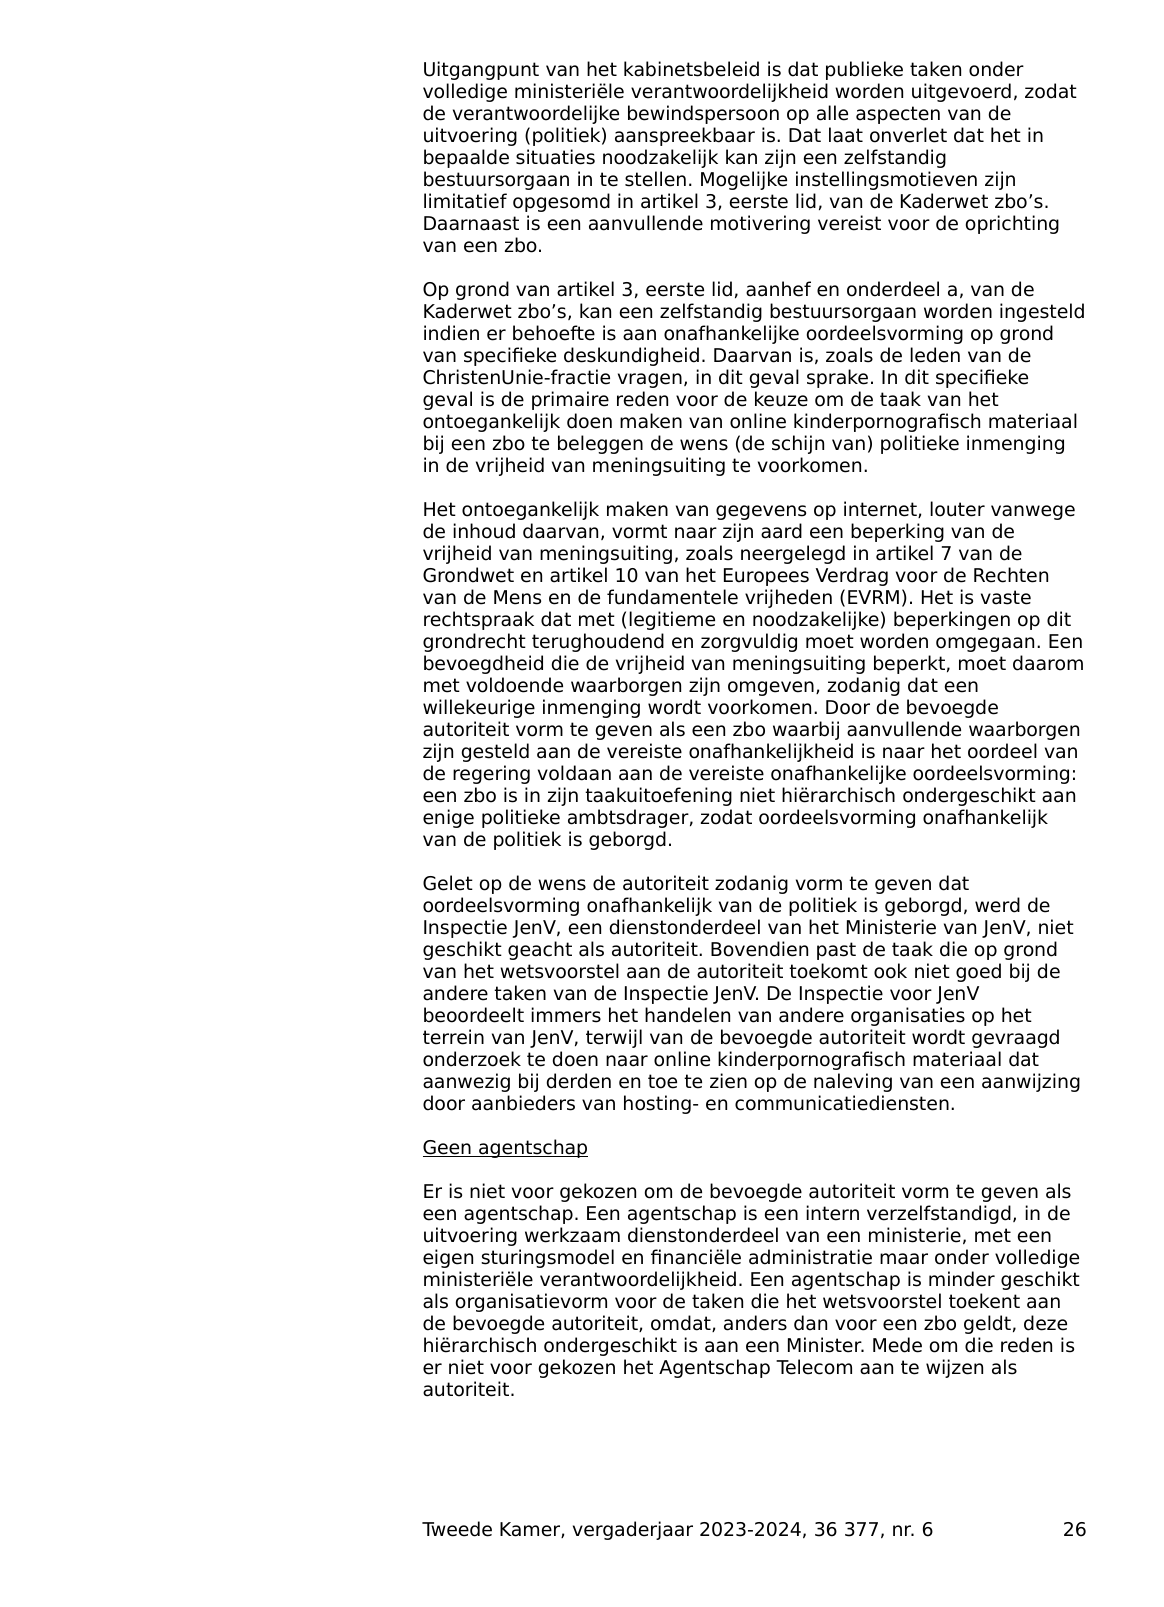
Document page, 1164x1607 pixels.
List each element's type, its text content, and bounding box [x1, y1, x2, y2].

text Uitgangpunt van het kabinetsbeleid is dat publieke taken onder volledige ministeriële verantwoordelijkheid worden uitgevoerd, zodat de verantwoordelijke bewindspersoon op alle aspecten van de uitvoering (politiek) aanspreekbaar is. Dat laat onverlet dat het in bepaalde situaties noodzakelijk kan zijn een zelfstandig bestuursorgaan in te stellen. Mogelijke instellingsmotieven zijn limitatief opgesomd in artikel 3, eerste lid, van de Kaderwet zbo’s. Daarnaast is een aanvullende motivering vereist voor de oprichting van een zbo. [422, 59, 1087, 257]
text Het ontoegankelijk maken van gegevens op internet, louter vanwege de inhoud daarvan, vormt naar zijn aard een beperking van de vrijheid van meningsuiting, zoals neergelegd in artikel 7 van de Grondwet en artikel 10 van het Europees Verdrag voor de Rechten van de Mens en de fundamentele vrijheden (EVRM). Het is vaste rechtspraak dat met (legitieme en noodzakelijke) beperkingen op dit grondrecht terughoudend en zorgvuldig moet worden omgegaan. Een bevoegdheid die de vrijheid van meningsuiting beperkt, moet daarom met voldoende waarborgen zijn omgeven, zodanig dat een willekeurige inmenging wordt voorkomen. Door de bevoegde autoriteit vorm te geven als een zbo waarbij aanvullende waarborgen zijn gesteld aan de vereiste onafhankelijkheid is naar het oordeel van de regering voldaan aan de vereiste onafhankelijke oordeelsvorming: een zbo is in zijn taakuitoefening niet hiërarchisch ondergeschikt aan enige politieke ambtsdrager, zodat oordeelsvorming onafhankelijk van de politiek is geborgd. [422, 499, 1087, 851]
text Op grond van artikel 3, eerste lid, aanhef en onderdeel a, van de Kaderwet zbo’s, kan een zelfstandig bestuursorgaan worden ingesteld indien er behoefte is aan onafhankelijke oordeelsvorming op grond van specifieke deskundigheid. Daarvan is, zoals de leden van de ChristenUnie-fractie vragen, in dit geval sprake. In dit specifieke geval is de primaire reden voor de keuze om de taak van het ontoegankelijk doen maken van online kinderpornografisch materiaal bij een zbo te beleggen de wens (de schijn van) politieke inmenging in de vrijheid van meningsuiting te voorkomen. [422, 279, 1087, 477]
text Gelet op de wens de autoriteit zodanig vorm te geven dat oordeelsvorming onafhankelijk van de politiek is geborgd, werd de Inspectie JenV, een dienstonderdeel van het Ministerie van JenV, niet geschikt geacht als autoriteit. Bovendien past de taak die op grond van het wetsvoorstel aan de autoriteit toekomt ook niet goed bij de andere taken van de Inspectie JenV. De Inspectie voor JenV beoordeelt immers het handelen van andere organisaties op het terrein van JenV, terwijl van de bevoegde autoriteit wordt gevraagd onderzoek te doen naar online kinderpornografisch materiaal dat aanwezig bij derden en toe te zien op de naleving van een aanwijzing door aanbieders van hosting- en communicatiediensten. [422, 873, 1087, 1115]
subtitle Geen agentschap [422, 1137, 1087, 1159]
text Er is niet voor gekozen om de bevoegde autoriteit vorm te geven als een agentschap. Een agentschap is een intern verzelfstandigd, in de uitvoering werkzaam dienstonderdeel van een ministerie, met een eigen sturingsmodel en financiële administratie maar onder volledige ministeriële verantwoordelijkheid. Een agentschap is minder geschikt als organisatievorm voor de taken die het wetsvoorstel toekent aan de bevoegde autoriteit, omdat, anders dan voor een zbo geldt, deze hiërarchisch ondergeschikt is aan een Minister. Mede om die reden is er niet voor gekozen het Agentschap Telecom aan te wijzen als autoriteit. [422, 1181, 1087, 1401]
